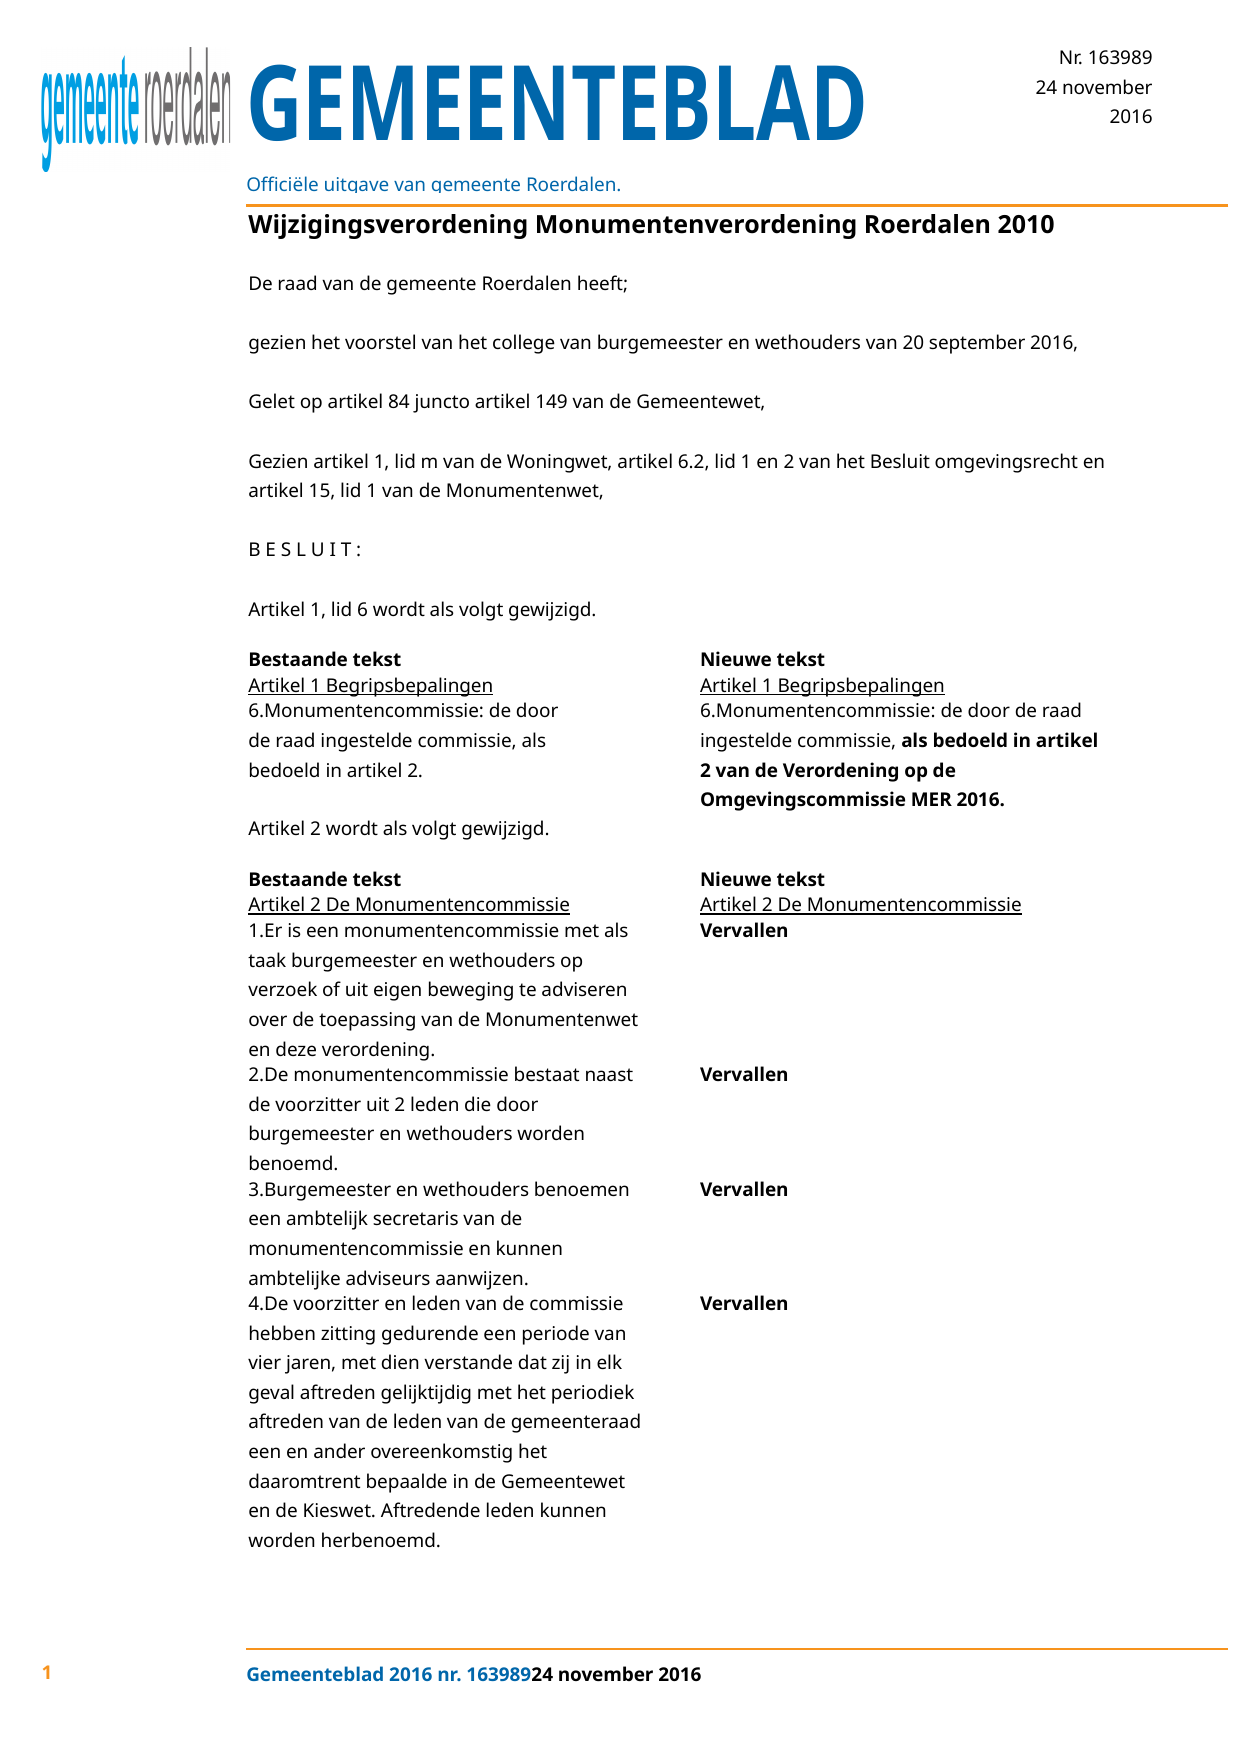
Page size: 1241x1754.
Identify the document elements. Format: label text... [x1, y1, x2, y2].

table_cell 6.Monumentencommissie: de door de raad ingestelde commissie, als bedoeld in artikel 2. [248, 698, 700, 812]
table_header Bestaande tekst [248, 866, 700, 892]
table_cell Vervallen [700, 918, 1152, 1061]
table_cell Artikel 1 Begripsbepalingen [248, 672, 700, 698]
text Gezien artikel 1, lid m van de Woningwet, artikel 6.2, lid 1 en 2 van het Besluit omgevingsrecht en artikel 15, lid 1 van de Monumentenwet, [248, 448, 1152, 503]
text Artikel 2 wordt als volgt gewijzigd. [248, 815, 1152, 841]
table_cell Artikel 1 Begripsbepalingen [700, 672, 1152, 698]
text Artikel 1, lid 6 wordt als volgt gewijzigd. [248, 596, 1152, 621]
text B E S L U I T : [248, 537, 1152, 562]
text De raad van de gemeente Roerdalen heeft; [248, 270, 1152, 296]
table_cell 3.Burgemeester en wethouders benoemen een ambtelijk secretaris van de monumentencommissie en kunnen ambtelijke adviseurs aanwijzen. [248, 1176, 700, 1290]
table_cell 1.Er is een monumentencommissie met als taak burgemeester en wethouders op verzoek of uit eigen beweging te adviseren over de toepassing van de Monumentenwet en deze verordening. [248, 918, 700, 1061]
table_cell Artikel 2 De Monumentencommissie [248, 892, 700, 917]
picture [41, 47, 231, 172]
text Wijzigingsverordening Monumentenverordening Roerdalen 2010 [248, 207, 1152, 241]
table_cell 4.De voorzitter en leden van de commissie hebben zitting gedurende een periode van vier jaren, met dien verstande dat zij in elk geval aftreden gelijktijdig met het periodiek aftreden van de leden van de gemeenteraad een en ander overeenkomstig het daaromtrent bepaalde in de Gemeentewet en de Kieswet. Aftredende leden kunnen worden herbenoemd. [248, 1290, 700, 1553]
text gezien het voorstel van het college van burgemeester en wethouders van 20 september 2016, [248, 329, 1152, 355]
table_cell 6.Monumentencommissie: de door de raad ingestelde commissie, als bedoeld in artikel 2 van de Verordening op de Omgevingscommissie MER 2016. [700, 698, 1152, 812]
table_cell Artikel 2 De Monumentencommissie [700, 892, 1152, 917]
text Gelet op artikel 84 juncto artikel 149 van de Gemeentewet, [248, 389, 1152, 414]
table_cell 2.De monumentencommissie bestaat naast de voorzitter uit 2 leden die door burgemeester en wethouders worden benoemd. [248, 1061, 700, 1176]
table_cell Vervallen [700, 1061, 1152, 1176]
table_header Nieuwe tekst [700, 646, 1152, 672]
picture [41, 134, 48, 172]
table_cell Vervallen [700, 1176, 1152, 1290]
table_cell Vervallen [700, 1290, 1152, 1553]
table_header Nieuwe tekst [700, 866, 1152, 892]
table_header Bestaande tekst [248, 646, 700, 672]
